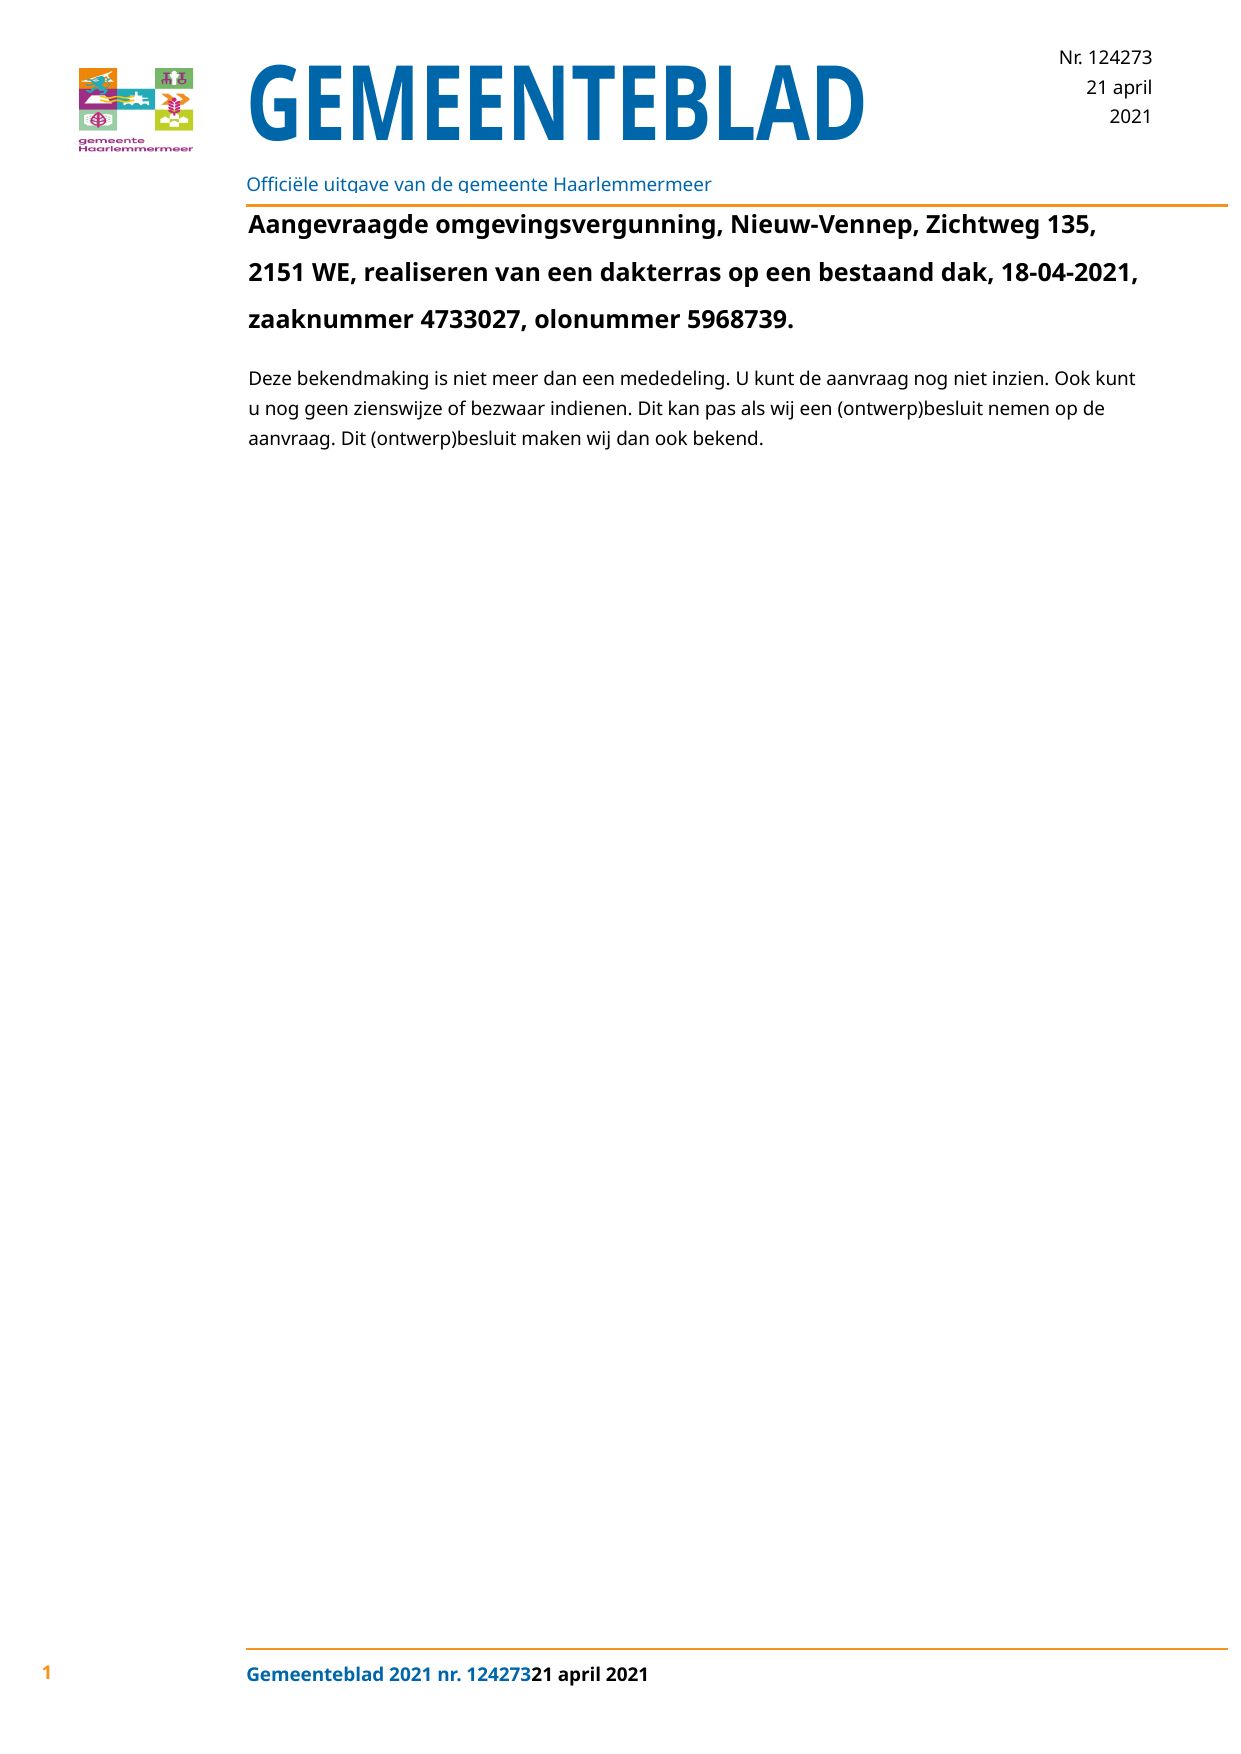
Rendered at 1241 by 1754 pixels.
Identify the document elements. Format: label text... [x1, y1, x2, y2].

text Aangevraagde omgevingsvergunning, Nieuw-Vennep, Zichtweg 135, 2151 WE, realiseren van een dakterras op een bestaand dak, 18-04-2021, zaaknummer 4733027, olonummer 5968739. [248, 207, 1152, 336]
picture [41, 47, 231, 172]
text Deze bekendmaking is niet meer dan een mededeling. U kunt de aanvraag nog niet inzien. Ook kunt u nog geen zienswijze of bezwaar indienen. Dit kan pas als wij een (ontwerp)besluit nemen op de aanvraag. Dit (ontwerp)besluit maken wij dan ook bekend. [248, 366, 1152, 450]
